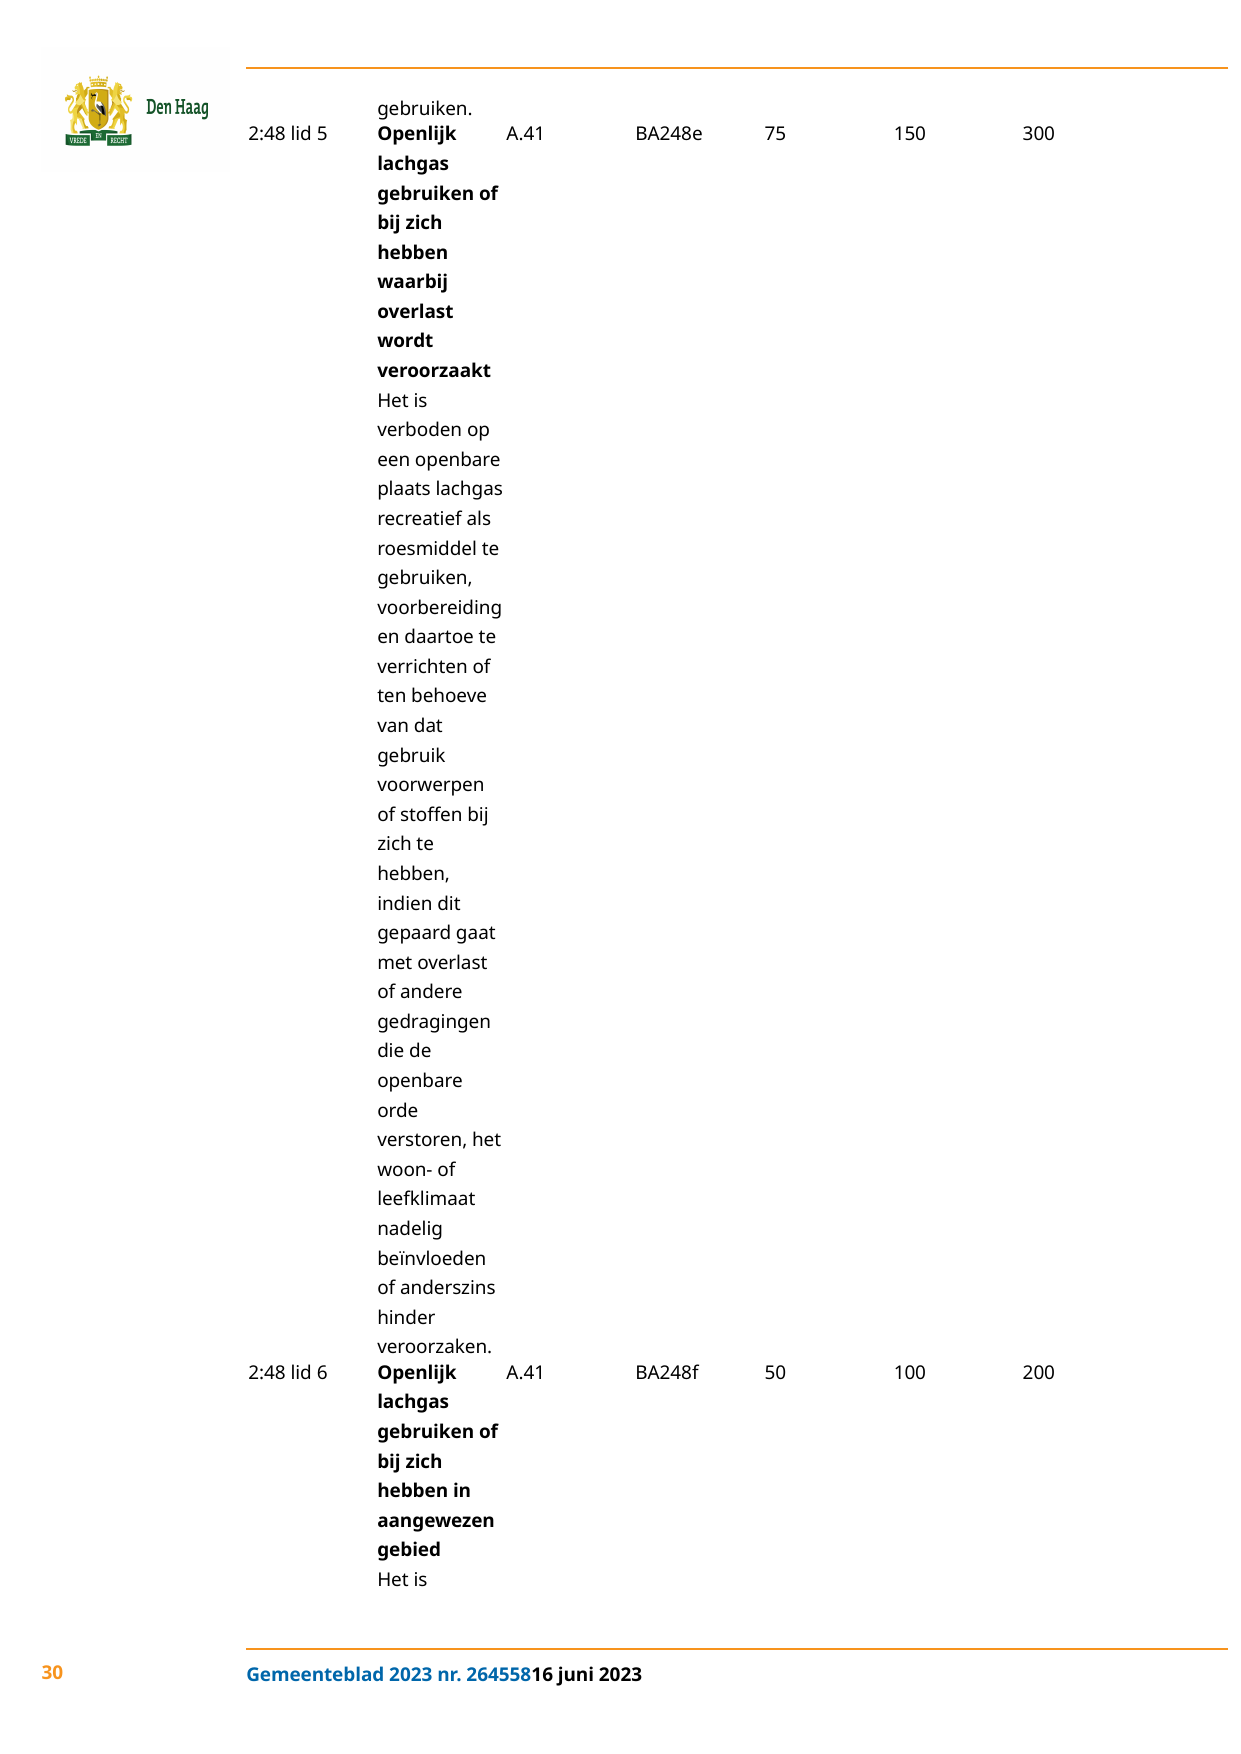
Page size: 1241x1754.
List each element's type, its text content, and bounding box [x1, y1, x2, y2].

table_cell gebruiken. [377, 95, 506, 121]
table_cell BA248f [635, 1359, 764, 1592]
table_cell [248, 95, 377, 121]
table_cell 200 [1023, 1359, 1152, 1592]
picture [41, 47, 231, 172]
table_cell Openlijk lachgas gebruiken of bij zich hebben waarbij overlast wordt veroorzaakt Het is verboden op een openbare plaats lachgas recreatief als roesmiddel te gebruiken, voorbereidingen daartoe te verrichten of ten behoeve van dat gebruik voorwerpen of stoffen bij zich te hebben, indien dit gepaard gaat met overlast of andere gedragingen die de openbare orde verstoren, het woon- of leefklimaat nadelig beïnvloeden of anderszins hinder veroorzaken. [377, 121, 506, 1359]
table_cell A.41 [506, 121, 635, 1359]
table_cell [1023, 95, 1152, 121]
table_cell Openlijk lachgas gebruiken of bij zich hebben in aangewezen gebied Het is [377, 1359, 506, 1592]
table_cell [506, 95, 635, 121]
table_cell 50 [764, 1359, 893, 1592]
table_cell BA248e [635, 121, 764, 1359]
table_cell 2:48 lid 5 [248, 121, 377, 1359]
table_cell 75 [764, 121, 893, 1359]
table_cell [764, 95, 893, 121]
table_cell 150 [894, 121, 1022, 1359]
table_cell 2:48 lid 6 [248, 1359, 377, 1592]
table_cell 100 [894, 1359, 1022, 1592]
table_cell 300 [1023, 121, 1152, 1359]
table_cell A.41 [506, 1359, 635, 1592]
table_cell [894, 95, 1022, 121]
table_cell [635, 95, 764, 121]
